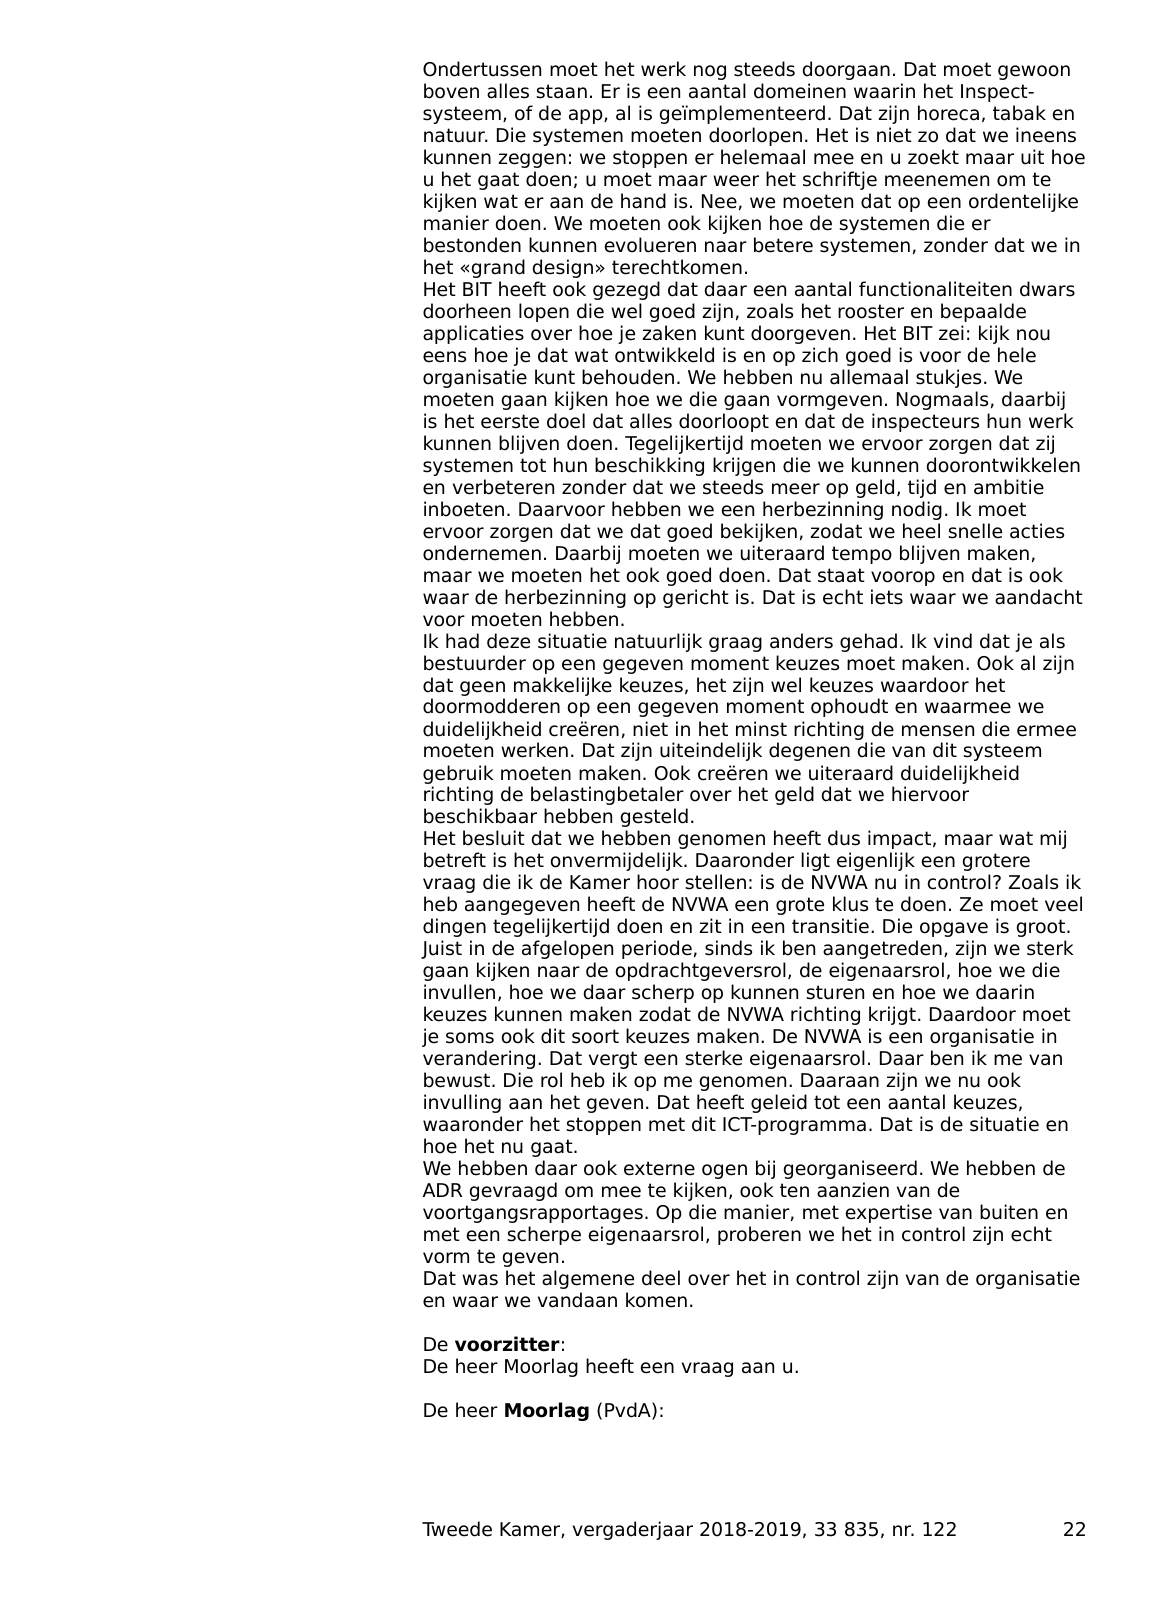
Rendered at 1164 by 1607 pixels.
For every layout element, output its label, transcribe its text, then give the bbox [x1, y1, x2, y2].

text We hebben daar ook externe ogen bij georganiseerd. We hebben de ADR gevraagd om mee te kijken, ook ten aanzien van de voortgangsrapportages. Op die manier, met expertise van buiten en met een scherpe eigenaarsrol, proberen we het in control zijn echt vorm te geven. [422, 1158, 1087, 1268]
text De heer Moorlag heeft een vraag aan u. [422, 1356, 1087, 1378]
text Ik had deze situatie natuurlijk graag anders gehad. Ik vind dat je als bestuurder op een gegeven moment keuzes moet maken. Ook al zijn dat geen makkelijke keuzes, het zijn wel keuzes waardoor het doormodderen op een gegeven moment ophoudt en waarmee we duidelijkheid creëren, niet in het minst richting de mensen die ermee moeten werken. Dat zijn uiteindelijk degenen die van dit systeem gebruik moeten maken. Ook creëren we uiteraard duidelijkheid richting de belastingbetaler over het geld dat we hiervoor beschikbaar hebben gesteld. [422, 631, 1087, 828]
text Dat was het algemene deel over het in control zijn van de organisatie en waar we vandaan komen. [422, 1268, 1087, 1312]
text De heer Moorlag (PvdA): [422, 1400, 1087, 1422]
text Ondertussen moet het werk nog steeds doorgaan. Dat moet gewoon boven alles staan. Er is een aantal domeinen waarin het Inspect-systeem, of de app, al is geïmplementeerd. Dat zijn horeca, tabak en natuur. Die systemen moeten doorlopen. Het is niet zo dat we ineens kunnen zeggen: we stoppen er helemaal mee en u zoekt maar uit hoe u het gaat doen; u moet maar weer het schriftje meenemen om te kijken wat er aan de hand is. Nee, we moeten dat op een ordentelijke manier doen. We moeten ook kijken hoe de systemen die er bestonden kunnen evolueren naar betere systemen, zonder dat we in het «grand design» terechtkomen. [422, 59, 1087, 279]
text Het besluit dat we hebben genomen heeft dus impact, maar wat mij betreft is het onvermijdelijk. Daaronder ligt eigenlijk een grotere vraag die ik de Kamer hoor stellen: is de NVWA nu in control? Zoals ik heb aangegeven heeft de NVWA een grote klus te doen. Ze moet veel dingen tegelijkertijd doen en zit in een transitie. Die opgave is groot. Juist in de afgelopen periode, sinds ik ben aangetreden, zijn we sterk gaan kijken naar de opdrachtgeversrol, de eigenaarsrol, hoe we die invullen, hoe we daar scherp op kunnen sturen en hoe we daarin keuzes kunnen maken zodat de NVWA richting krijgt. Daardoor moet je soms ook dit soort keuzes maken. De NVWA is een organisatie in verandering. Dat vergt een sterke eigenaarsrol. Daar ben ik me van bewust. Die rol heb ik op me genomen. Daaraan zijn we nu ook invulling aan het geven. Dat heeft geleid tot een aantal keuzes, waaronder het stoppen met dit ICT-programma. Dat is de situatie en hoe het nu gaat. [422, 828, 1087, 1158]
text De voorzitter: [422, 1334, 1087, 1356]
text Het BIT heeft ook gezegd dat daar een aantal functionaliteiten dwars doorheen lopen die wel goed zijn, zoals het rooster en bepaalde applicaties over hoe je zaken kunt doorgeven. Het BIT zei: kijk nou eens hoe je dat wat ontwikkeld is en op zich goed is voor de hele organisatie kunt behouden. We hebben nu allemaal stukjes. We moeten gaan kijken hoe we die gaan vormgeven. Nogmaals, daarbij is het eerste doel dat alles doorloopt en dat de inspecteurs hun werk kunnen blijven doen. Tegelijkertijd moeten we ervoor zorgen dat zij systemen tot hun beschikking krijgen die we kunnen doorontwikkelen en verbeteren zonder dat we steeds meer op geld, tijd en ambitie inboeten. Daarvoor hebben we een herbezinning nodig. Ik moet ervoor zorgen dat we dat goed bekijken, zodat we heel snelle acties ondernemen. Daarbij moeten we uiteraard tempo blijven maken, maar we moeten het ook goed doen. Dat staat voorop en dat is ook waar de herbezinning op gericht is. Dat is echt iets waar we aandacht voor moeten hebben. [422, 279, 1087, 631]
